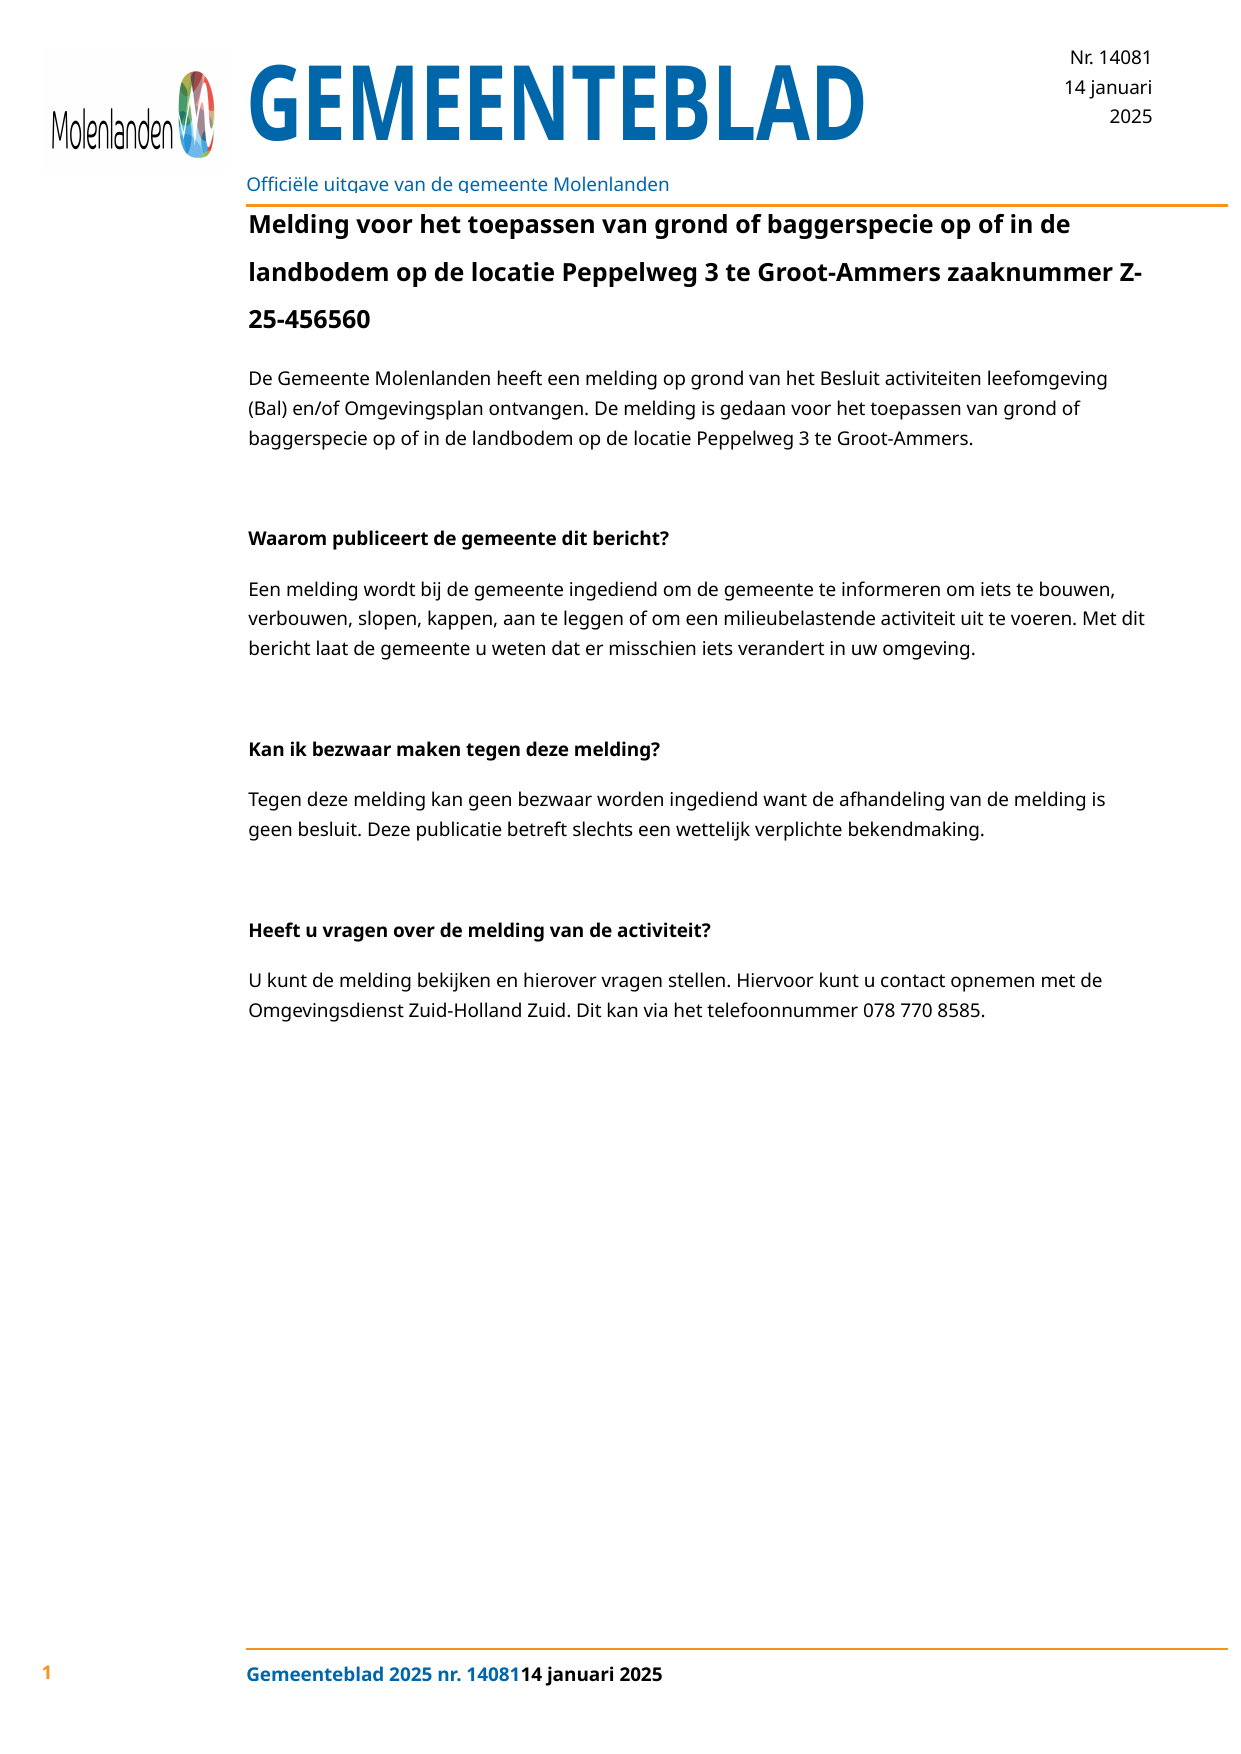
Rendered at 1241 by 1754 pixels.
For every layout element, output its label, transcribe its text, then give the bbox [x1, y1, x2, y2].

text Kan ik bezwaar maken tegen deze melding? [248, 736, 1152, 762]
text Tegen deze melding kan geen bezwaar worden ingediend want de afhandeling van de melding is geen besluit. Deze publicatie betreft slechts een wettelijk verplichte bekendmaking. [248, 786, 1152, 842]
text Heeft u vragen over de melding van de activiteit? [248, 917, 1152, 942]
text Melding voor het toepassen van grond of baggerspecie op of in de landbodem op de locatie Peppelweg 3 te Groot-Ammers zaaknummer Z-25-456560 [248, 207, 1152, 336]
text U kunt de melding bekijken en hierover vragen stellen. Hiervoor kunt u contact opnemen met de Omgevingsdienst Zuid-Holland Zuid. Dit kan via het telefoonnummer 078 770 8585. [248, 967, 1152, 1022]
text De Gemeente Molenlanden heeft een melding op grond van het Besluit activiteiten leefomgeving (Bal) en/of Omgevingsplan ontvangen. De melding is gedaan voor het toepassen van grond of baggerspecie op of in de landbodem op de locatie Peppelweg 3 te Groot-Ammers. [248, 366, 1152, 450]
picture [41, 47, 231, 172]
text Waarom publiceert de gemeente dit bericht? [248, 526, 1152, 551]
text Een melding wordt bij de gemeente ingediend om de gemeente te informeren om iets te bouwen, verbouwen, slopen, kappen, aan te leggen of om een milieubelastende activiteit uit te voeren. Met dit bericht laat de gemeente u weten dat er misschien iets verandert in uw omgeving. [248, 576, 1152, 661]
